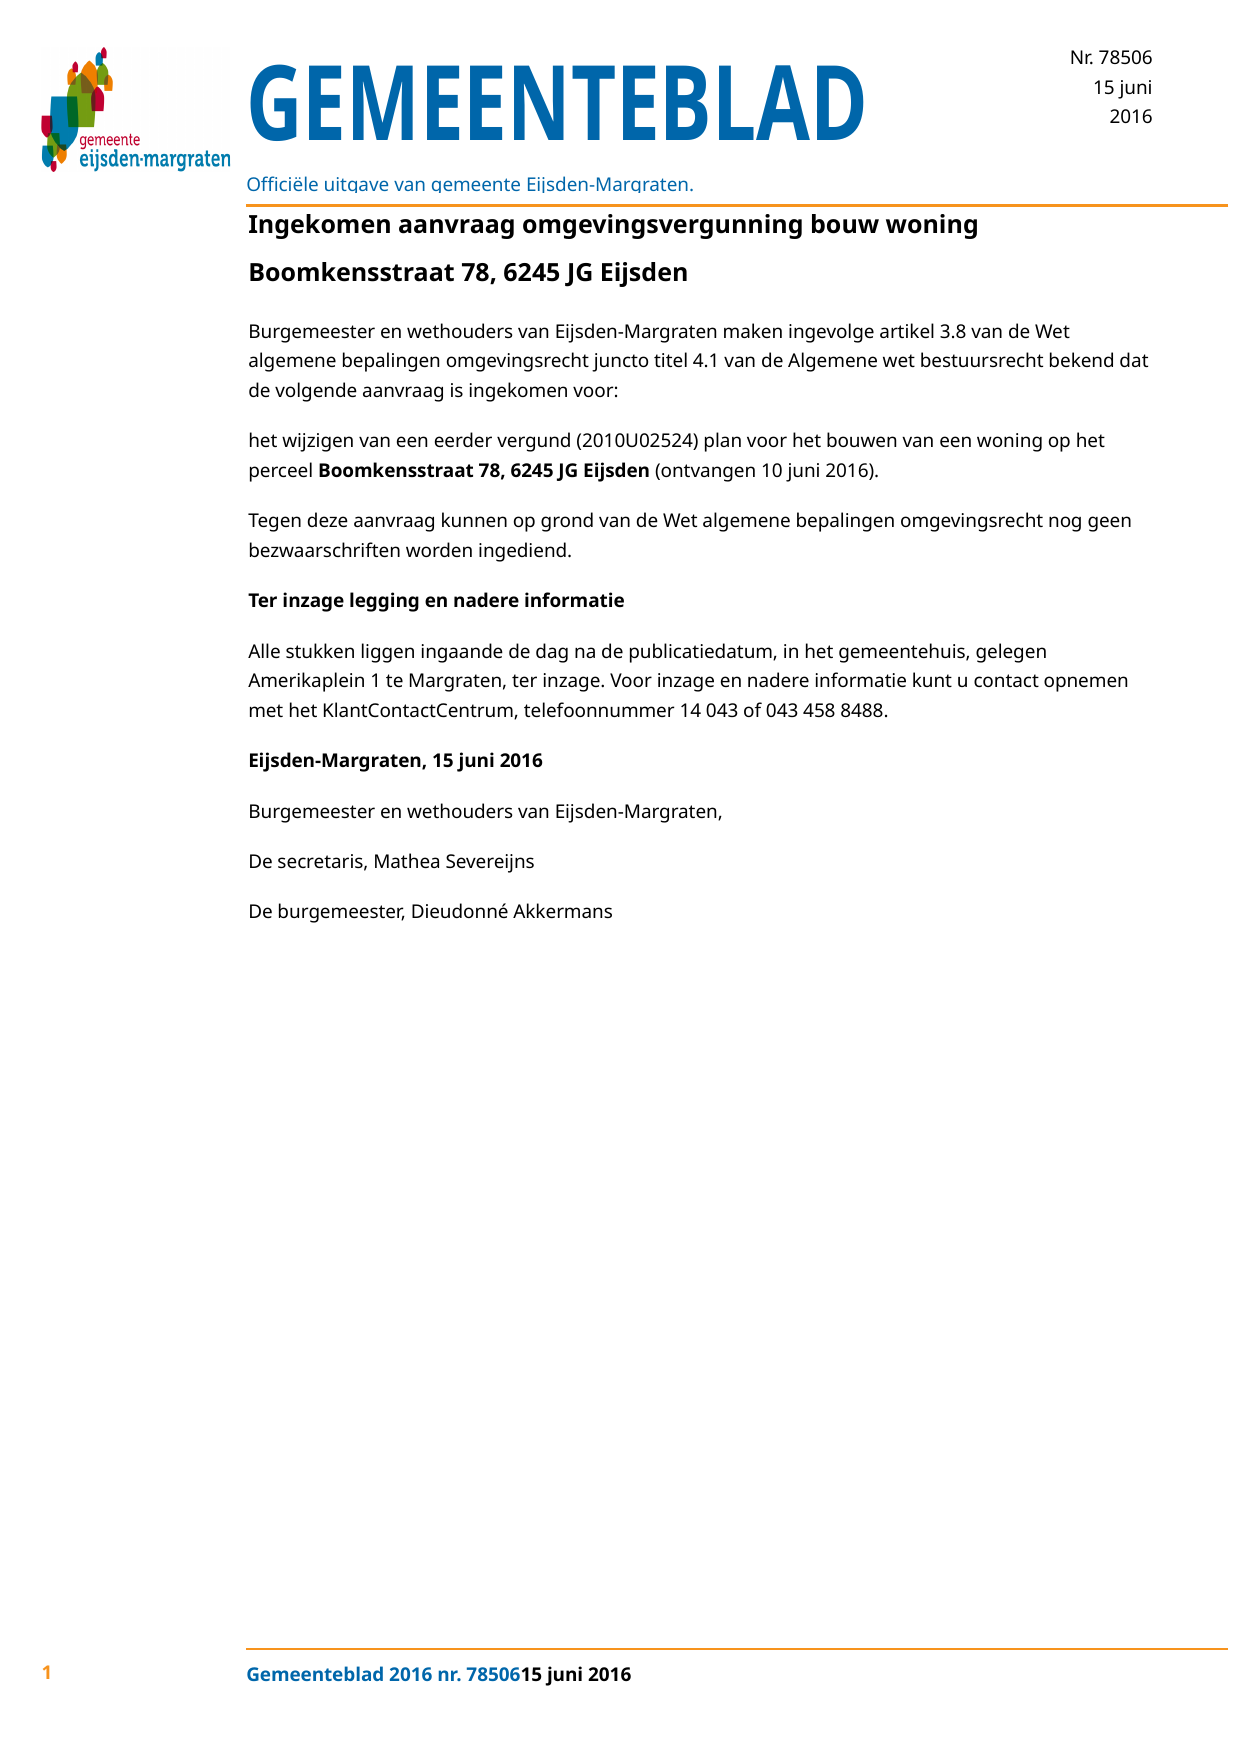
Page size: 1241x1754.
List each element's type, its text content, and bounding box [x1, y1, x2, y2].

text De secretaris, Mathea Severeijns [248, 848, 1152, 874]
text Burgemeester en wethouders van Eijsden-Margraten maken ingevolge artikel 3.8 van de Wet algemene bepalingen omgevingsrecht juncto titel 4.1 van de Algemene wet bestuursrecht bekend dat de volgende aanvraag is ingekomen voor: [248, 318, 1152, 403]
text De burgemeester, Dieudonné Akkermans [248, 899, 1152, 924]
text Ingekomen aanvraag omgevingsvergunning bouw woning Boomkensstraat 78, 6245 JG Eijsden [248, 207, 1152, 288]
picture [41, 47, 231, 172]
text het wijzigen van een eerder vergund (2010U02524) plan voor het bouwen van een woning op het perceel Boomkensstraat 78, 6245 JG Eijsden (ontvangen 10 juni 2016). [248, 427, 1152, 483]
text Tegen deze aanvraag kunnen op grond van de Wet algemene bepalingen omgevingsrecht nog geen bezwaarschriften worden ingediend. [248, 507, 1152, 563]
text Ter inzage legging en nadere informatie [248, 587, 1152, 613]
text Burgemeester en wethouders van Eijsden-Margraten, [248, 798, 1152, 824]
text Alle stukken liggen ingaande de dag na de publicatiedatum, in het gemeentehuis, gelegen Amerikaplein 1 te Margraten, ter inzage. Voor inzage en nadere informatie kunt u contact opnemen met het KlantContactCentrum, telefoonnummer 14 043 of 043 458 8488. [248, 638, 1152, 723]
text Eijsden-Margraten, 15 juni 2016 [248, 747, 1152, 773]
